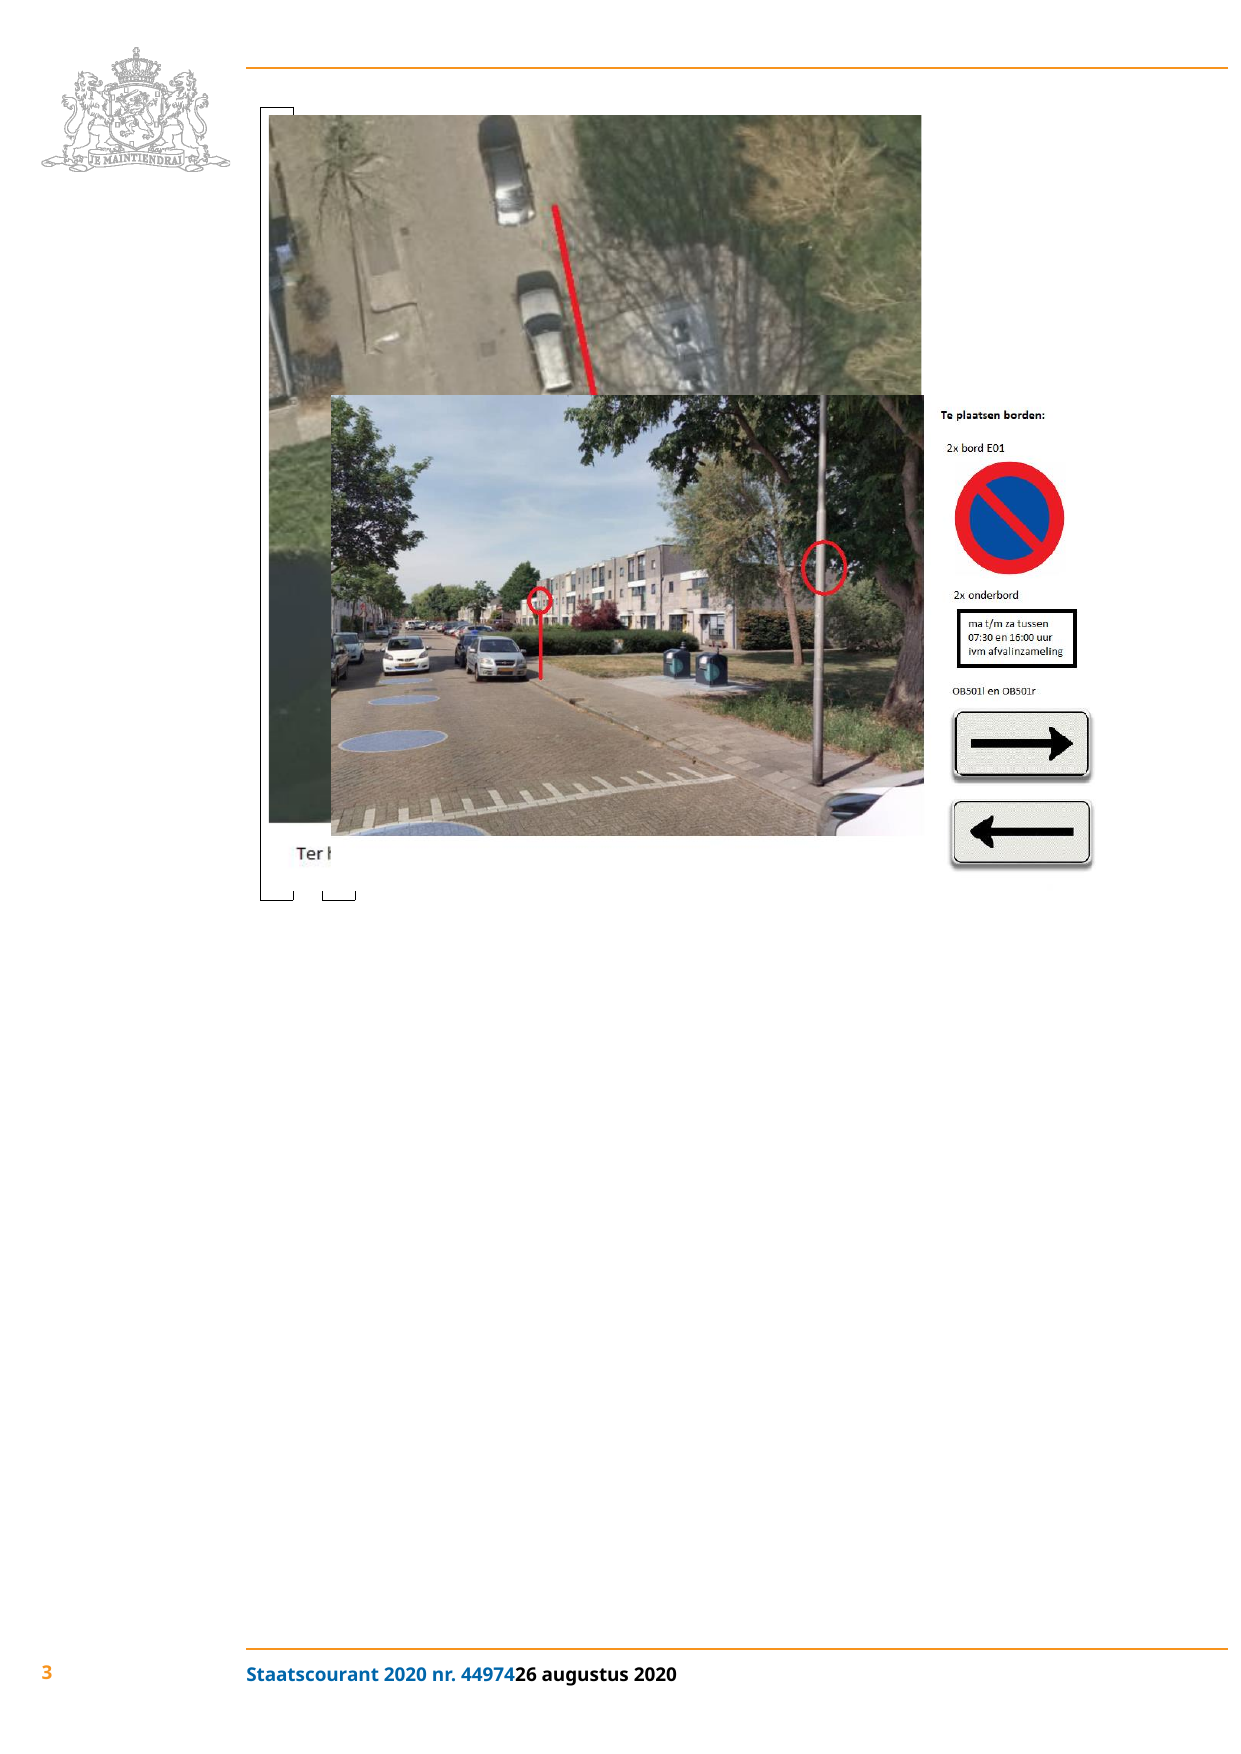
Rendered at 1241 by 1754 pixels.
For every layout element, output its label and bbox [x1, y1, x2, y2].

picture [268, 115, 1111, 891]
picture [41, 47, 231, 172]
